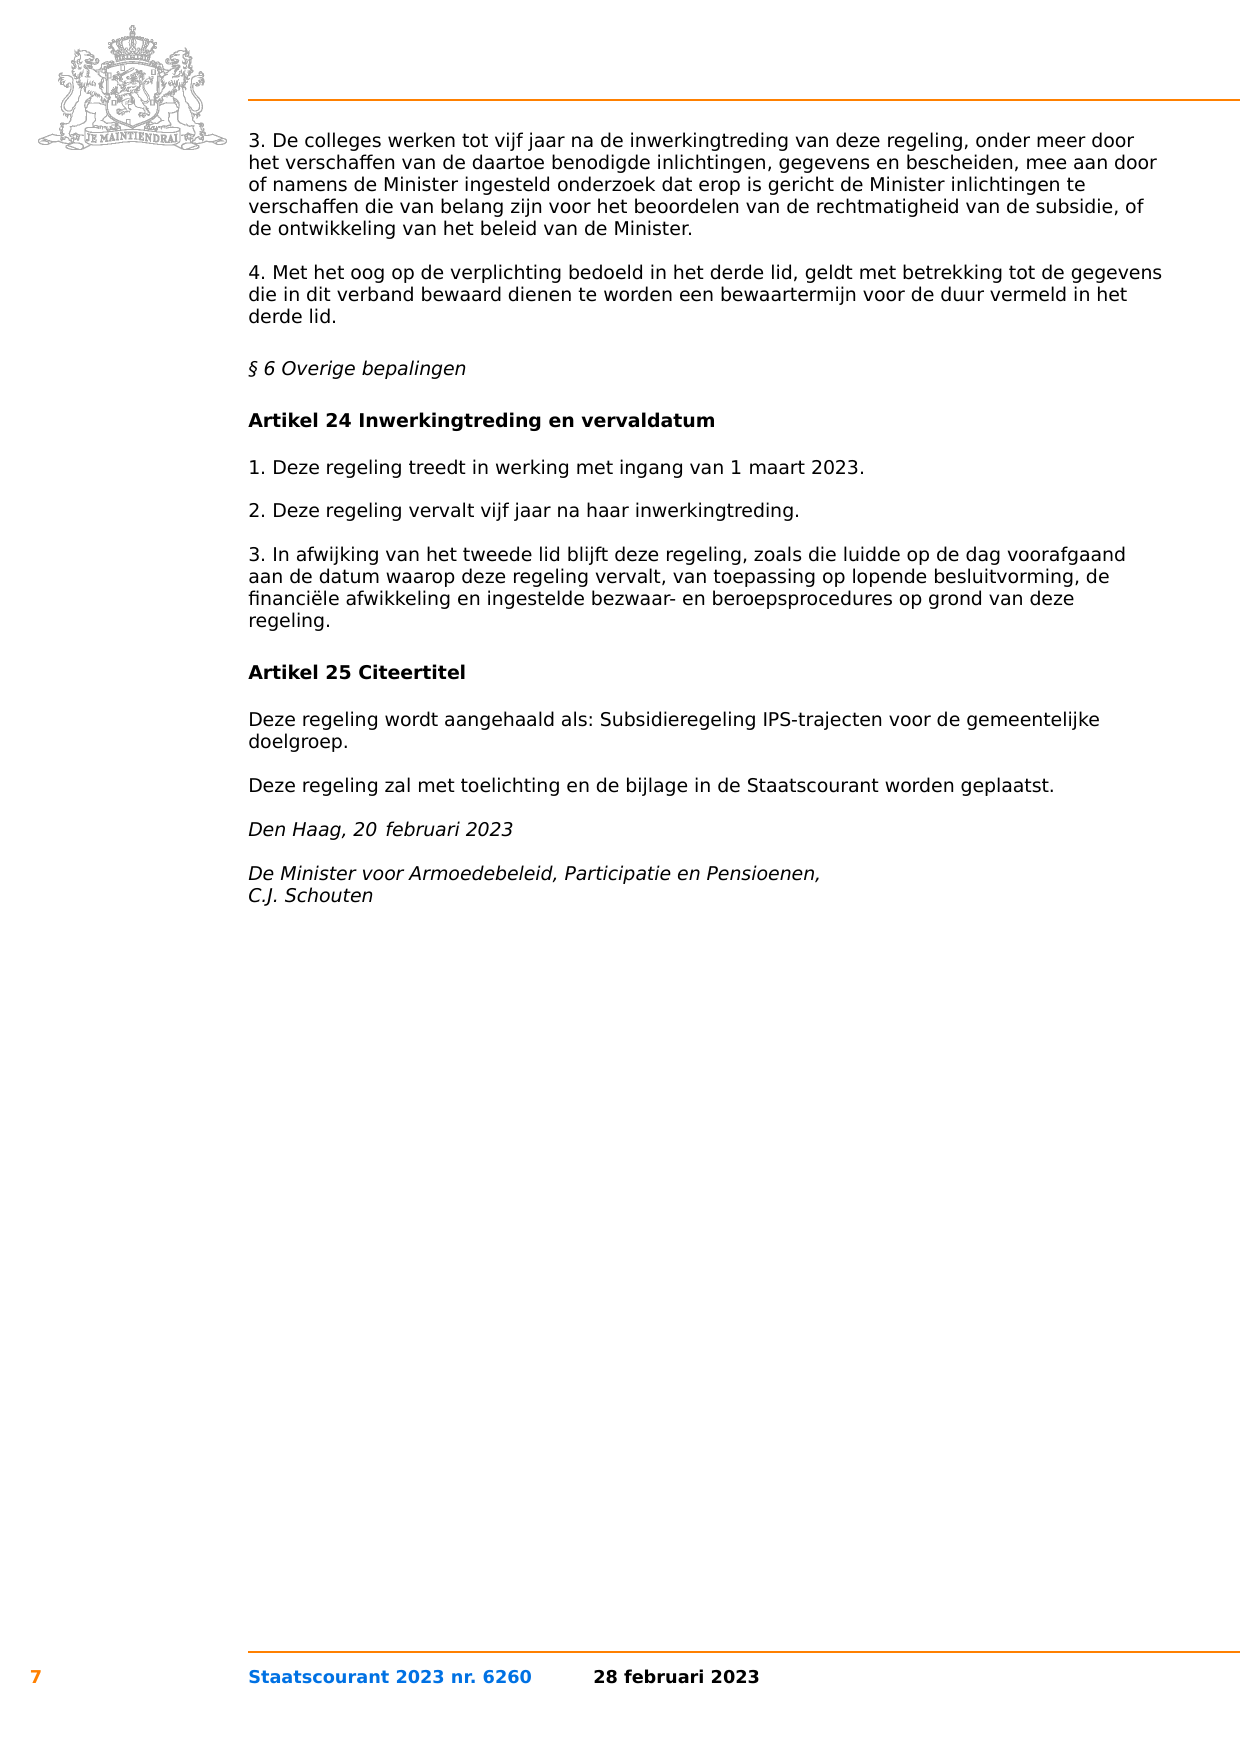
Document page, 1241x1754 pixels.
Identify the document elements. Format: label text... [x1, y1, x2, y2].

text 4. Met het oog op de verplichting bedoeld in het derde lid, geldt met betrekking tot de gegevens die in dit verband bewaard dienen te worden een bewaartermijn voor de duur vermeld in het derde lid. [248, 262, 1163, 328]
subtitle § 6 Overige bepalingen [248, 358, 1163, 379]
text 2. Deze regeling vervalt vijf jaar na haar inwerkingtreding. [248, 500, 1163, 522]
text Deze regeling zal met toelichting en de bijlage in de Staatscourant worden geplaatst. [248, 775, 1163, 797]
text 1. Deze regeling treedt in werking met ingang van 1 maart 2023. [248, 457, 1163, 478]
text Deze regeling wordt aangehaald als: Subsidieregeling IPS-trajecten voor de gemeentelijke doelgroep. [248, 709, 1163, 753]
text Den Haag, 20 februari 2023 [248, 819, 1163, 841]
subtitle Artikel 25 Citeertitel [248, 662, 1163, 684]
text 3. In afwijking van het tweede lid blijft deze regeling, zoals die luidde op de dag voorafgaand aan de datum waarop deze regeling vervalt, van toepassing op lopende besluitvorming, de financiële afwikkeling en ingestelde bezwaar- en beroepsprocedures op grond van deze regeling. [248, 544, 1163, 632]
picture [38, 25, 227, 150]
subtitle Artikel 24 Inwerkingtreding en vervaldatum [248, 409, 1163, 432]
text De Minister voor Armoedebeleid, Participatie en Pensioenen, C.J. Schouten [248, 863, 1163, 907]
text 3. De colleges werken tot vijf jaar na de inwerkingtreding van deze regeling, onder meer door het verschaffen van de daartoe benodigde inlichtingen, gegevens en bescheiden, mee aan door of namens de Minister ingesteld onderzoek dat erop is gericht de Minister inlichtingen te verschaffen die van belang zijn voor het beoordelen van de rechtmatigheid van de subsidie, of de ontwikkeling van het beleid van de Minister. [248, 130, 1163, 240]
